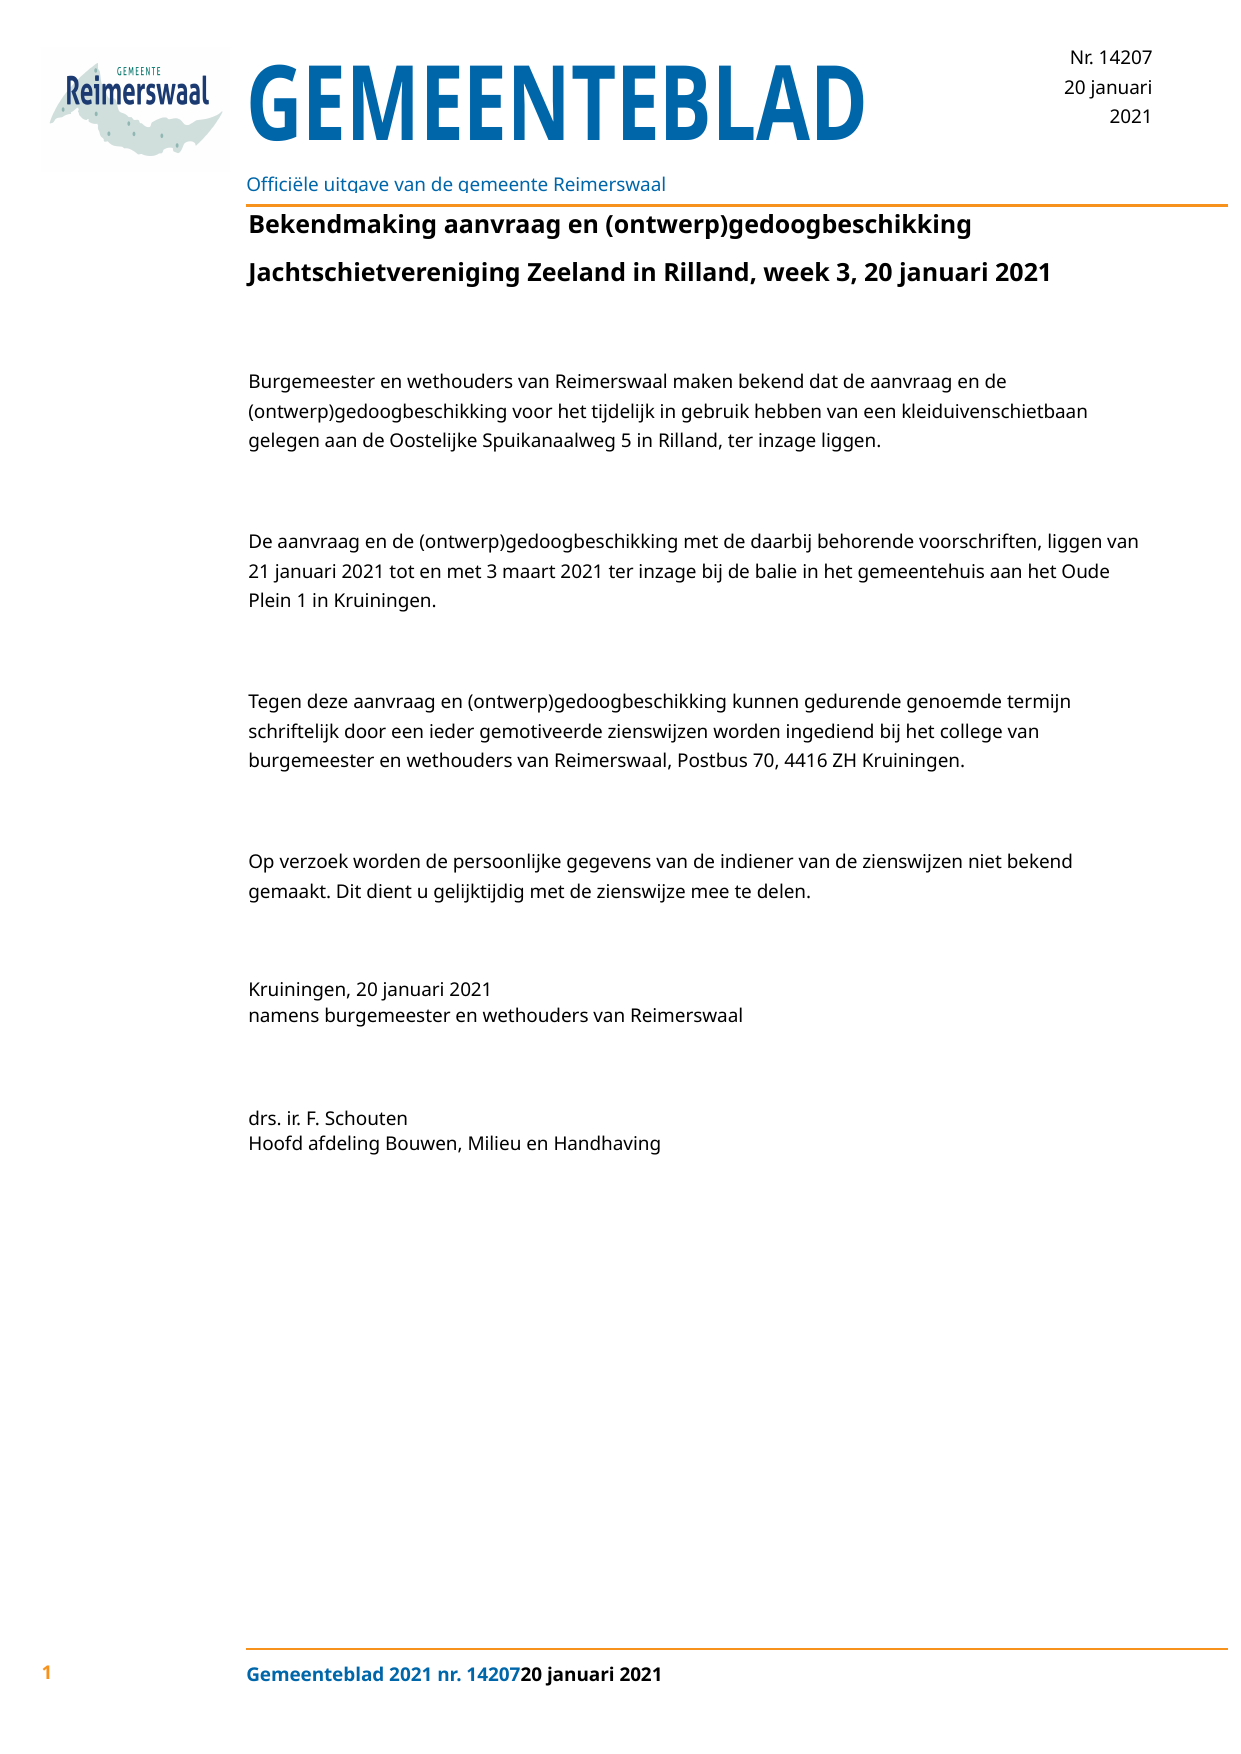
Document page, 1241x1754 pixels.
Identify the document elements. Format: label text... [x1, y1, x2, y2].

text Tegen deze aanvraag en (ontwerp)gedoogbeschikking kunnen gedurende genoemde termijn schriftelijk door een ieder gemotiveerde zienswijzen worden ingediend bij het college van burgemeester en wethouders van Reimerswaal, Postbus 70, 4416 ZH Kruiningen. [248, 688, 1152, 773]
text Bekendmaking aanvraag en (ontwerp)gedoogbeschikking Jachtschietvereniging Zeeland in Rilland, week 3, 20 januari 2021 [248, 207, 1152, 288]
text Op verzoek worden de persoonlijke gegevens van de indiener van de zienswijzen niet bekend gemaakt. Dit dient u gelijktijdig met de zienswijze mee te delen. [248, 848, 1152, 904]
text namens burgemeester en wethouders van Reimerswaal [248, 1002, 1152, 1028]
text Burgemeester en wethouders van Reimerswaal maken bekend dat de aanvraag en de (ontwerp)gedoogbeschikking voor het tijdelijk in gebruik hebben van een kleiduivenschietbaan gelegen aan de Oostelijke Spuikanaalweg 5 in Rilland, ter inzage liggen. [248, 368, 1152, 453]
text drs. ir. F. Schouten [248, 1105, 1152, 1131]
text De aanvraag en de (ontwerp)gedoogbeschikking met de daarbij behorende voorschriften, liggen van 21 januari 2021 tot en met 3 maart 2021 ter inzage bij de balie in het gemeentehuis aan het Oude Plein 1 in Kruiningen. [248, 528, 1152, 613]
text Kruiningen, 20 januari 2021 [248, 976, 1152, 1002]
text Hoofd afdeling Bouwen, Milieu en Handhaving [248, 1131, 1152, 1156]
picture [41, 47, 231, 172]
